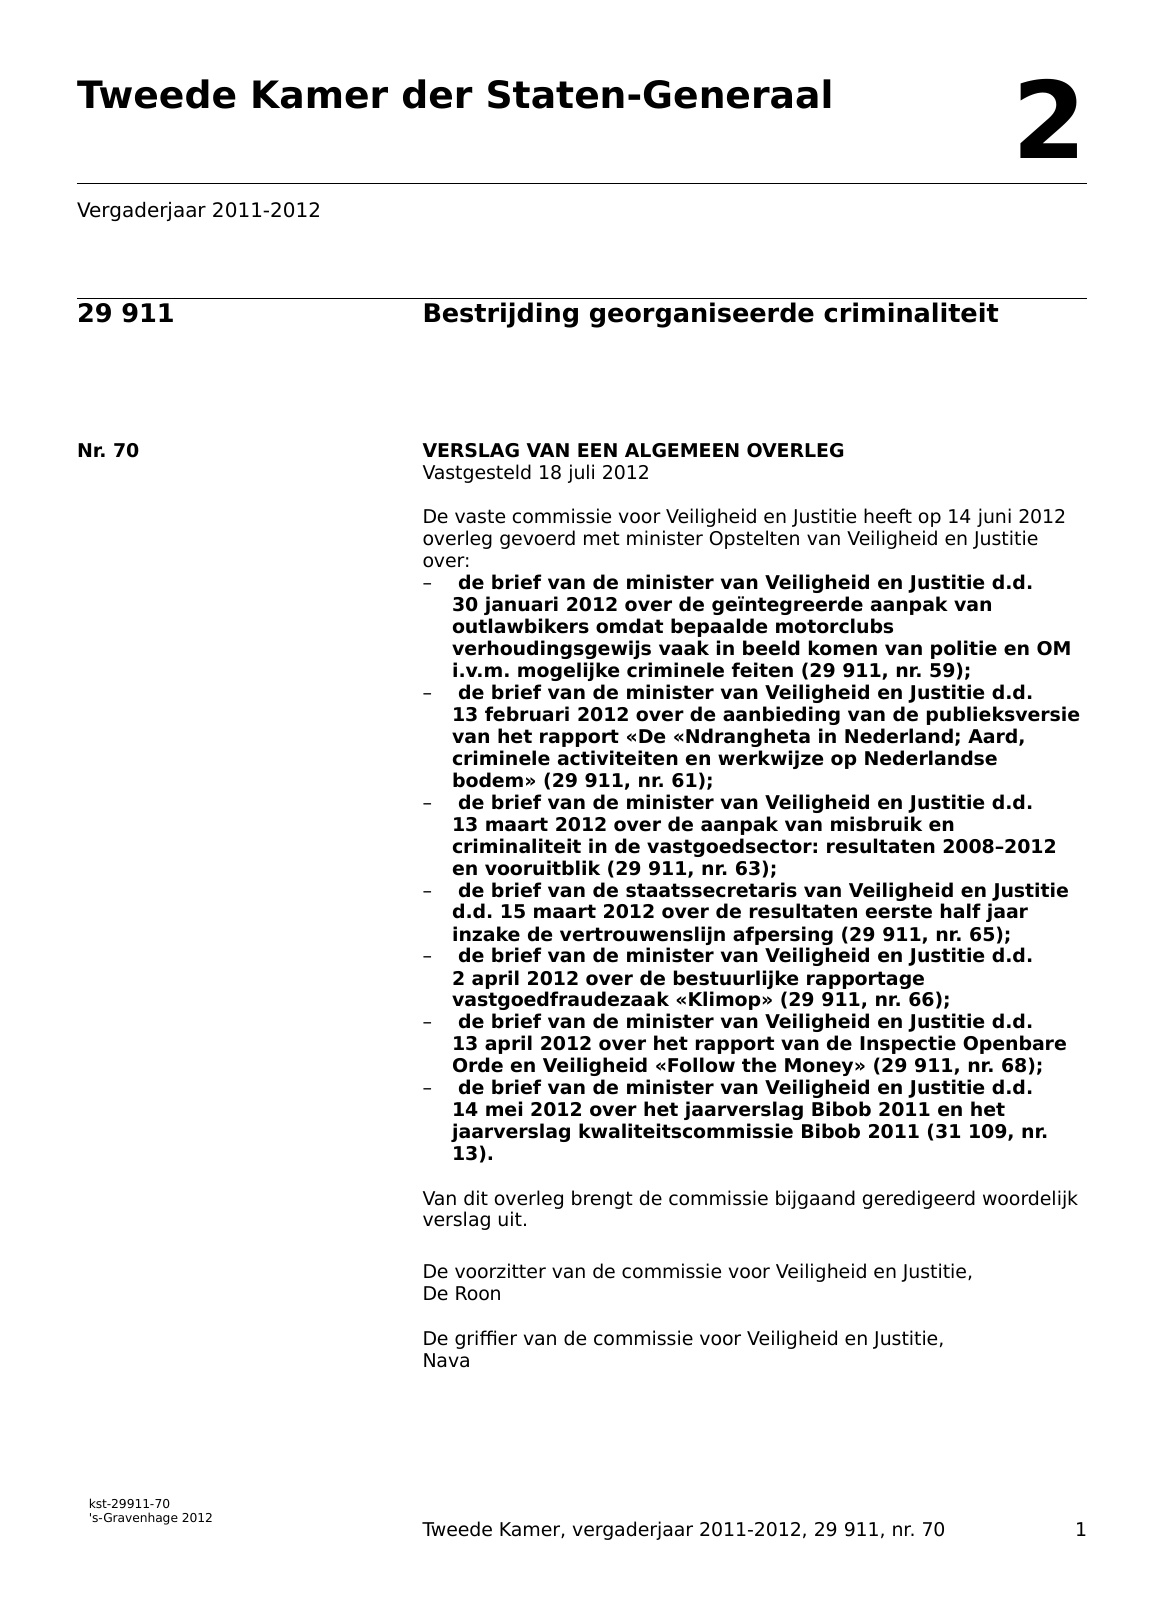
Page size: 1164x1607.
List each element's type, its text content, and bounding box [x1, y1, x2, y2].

text De griffier van de commissie voor Veiligheid en Justitie, Nava [422, 1327, 1087, 1371]
subtitle Nr. 70 VERSLAG VAN EEN ALGEMEEN OVERLEG [77, 440, 1087, 462]
text Van dit overleg brengt de commissie bijgaand geredigeerd woordelijk verslag uit. [422, 1187, 1087, 1231]
subtitle 29 911 Bestrijding georganiseerde criminaliteit [77, 299, 1087, 329]
text – de brief van de minister van Veiligheid en Justitie d.d. 13 maart 2012 over de aanpak van misbruik en criminaliteit in de vastgoedsector: resultaten 2008–2012 en vooruitblik (29 911, nr. 63); [422, 792, 1087, 879]
text De vaste commissie voor Veiligheid en Justitie heeft op 14 juni 2012 overleg gevoerd met minister Opstelten van Veiligheid en Justitie over: [422, 506, 1087, 572]
text – de brief van de minister van Veiligheid en Justitie d.d. 30 januari 2012 over de geïntegreerde aanpak van outlawbikers omdat bepaalde motorclubs verhoudingsgewijs vaak in beeld komen van politie en OM i.v.m. mogelijke criminele feiten (29 911, nr. 59); [422, 572, 1087, 682]
text – de brief van de minister van Veiligheid en Justitie d.d. 2 april 2012 over de bestuurlijke rapportage vastgoedfraudezaak «Klimop» (29 911, nr. 66); [422, 945, 1087, 1011]
text De voorzitter van de commissie voor Veiligheid en Justitie, De Roon [422, 1261, 1087, 1305]
text – de brief van de minister van Veiligheid en Justitie d.d. 13 februari 2012 over de aanbieding van de publieksversie van het rapport «De «Ndrangheta in Nederland; Aard, criminele activiteiten en werkwijze op Nederlandse bodem» (29 911, nr. 61); [422, 682, 1087, 792]
table_cell Vergaderjaar 2011-2012 [77, 184, 1087, 298]
text 's-Gravenhage 2012 [88, 1511, 323, 1525]
text Vastgesteld 18 juli 2012 [422, 462, 1087, 484]
table_header 2 [886, 59, 1087, 183]
text – de brief van de staatssecretaris van Veiligheid en Justitie d.d. 15 maart 2012 over de resultaten eerste half jaar inzake de vertrouwenslijn afpersing (29 911, nr. 65); [422, 879, 1087, 945]
text – de brief van de minister van Veiligheid en Justitie d.d. 14 mei 2012 over het jaarverslag Bibob 2011 en het jaarverslag kwaliteitscommissie Bibob 2011 (31 109, nr. 13). [422, 1077, 1087, 1165]
table_header Tweede Kamer der Staten-Generaal [77, 59, 886, 183]
text – de brief van de minister van Veiligheid en Justitie d.d. 13 april 2012 over het rapport van de Inspectie Openbare Orde en Veiligheid «Follow the Money» (29 911, nr. 68); [422, 1011, 1087, 1077]
text kst-29911-70 [88, 1497, 323, 1511]
